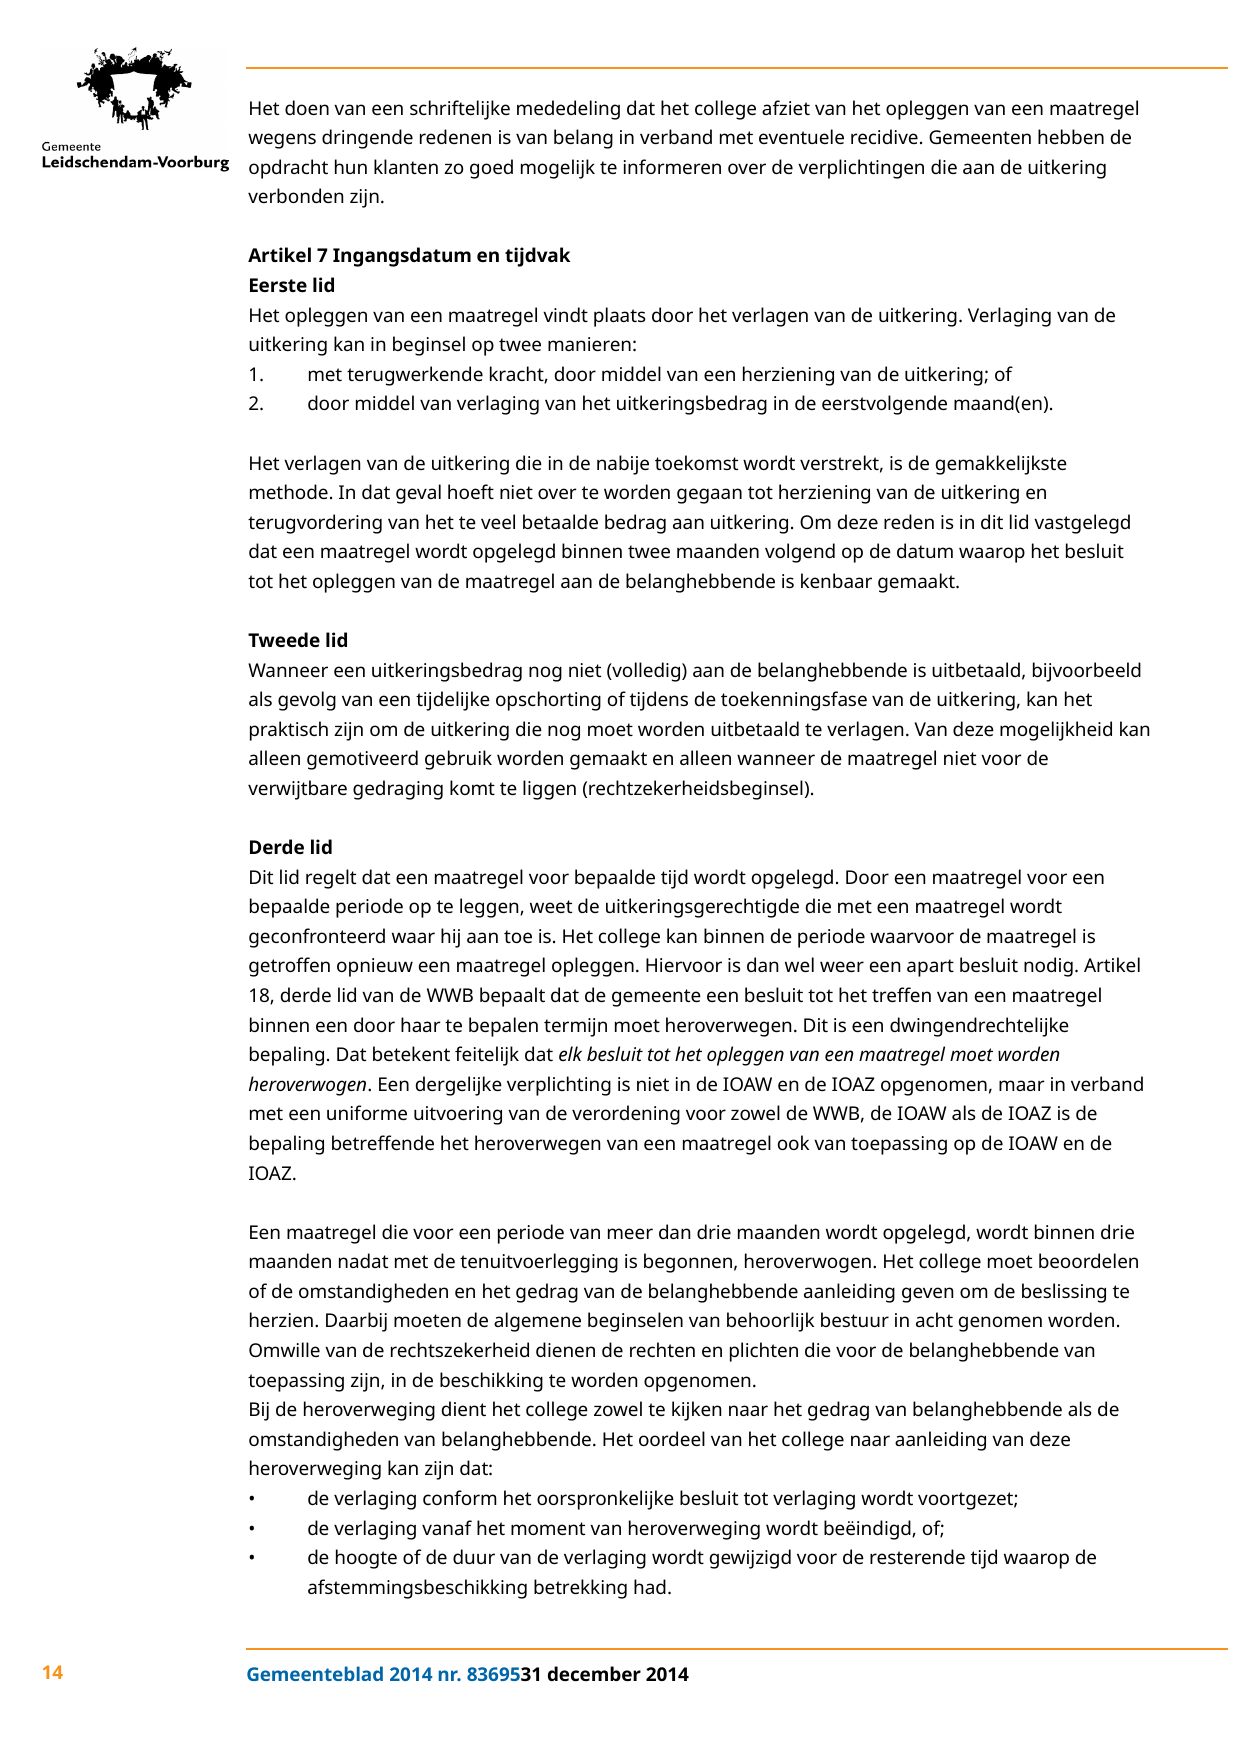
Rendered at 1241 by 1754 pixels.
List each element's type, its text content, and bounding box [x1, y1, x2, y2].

text Eerste lid [248, 272, 1152, 298]
list de hoogte of de duur van de verlaging wordt gewijzigd voor de resterende tijd waarop de afstemmingsbeschikking betrekking had. [248, 1544, 1152, 1600]
picture [41, 47, 231, 172]
text Het opleggen van een maatregel vindt plaats door het verlagen van de uitkering. Verlaging van de uitkering kan in beginsel op twee manieren: [248, 302, 1152, 357]
text Een maatregel die voor een periode van meer dan drie maanden wordt opgelegd, wordt binnen drie maanden nadat met de tenuitvoerlegging is begonnen, heroverwogen. Het college moet beoordelen of de omstandigheden en het gedrag van de belanghebbende aanleiding geven om de beslissing te herzien. Daarbij moeten de algemene beginselen van behoorlijk bestuur in acht genomen worden. Omwille van de rechtszekerheid dienen de rechten en plichten die voor de belanghebbende van toepassing zijn, in de beschikking te worden opgenomen. [248, 1219, 1152, 1393]
list met terugwerkende kracht, door middel van een herziening van de uitkering; of [248, 361, 1152, 387]
text Tweede lid [248, 627, 1152, 653]
text Wanneer een uitkeringsbedrag nog niet (volledig) aan de belanghebbende is uitbetaald, bijvoorbeeld als gevolg van een tijdelijke opschorting of tijdens de toekenningsfase van de uitkering, kan het praktisch zijn om de uitkering die nog moet worden uitbetaald te verlagen. Van deze mogelijkheid kan alleen gemotiveerd gebruik worden gemaakt en alleen wanneer de maatregel niet voor de verwijtbare gedraging komt te liggen (rechtzekerheidsbeginsel). [248, 657, 1152, 801]
text Het doen van een schriftelijke mededeling dat het college afziet van het opleggen van een maatregel wegens dringende redenen is van belang in verband met eventuele recidive. Gemeenten hebben de opdracht hun klanten zo goed mogelijk te informeren over de verplichtingen die aan de uitkering verbonden zijn. [248, 95, 1152, 209]
text Derde lid [248, 834, 1152, 860]
text Artikel 7 Ingangsdatum en tijdvak [248, 243, 1152, 268]
list door middel van verlaging van het uitkeringsbedrag in de eerstvolgende maand(en). [248, 391, 1152, 416]
text Het verlagen van de uitkering die in de nabije toekomst wordt verstrekt, is de gemakkelijkste methode. In dat geval hoeft niet over te worden gegaan tot herziening van de uitkering en terugvordering van het te veel betaalde bedrag aan uitkering. Om deze reden is in dit lid vastgelegd dat een maatregel wordt opgelegd binnen twee maanden volgend op de datum waarop het besluit tot het opleggen van de maatregel aan de belanghebbende is kenbaar gemaakt. [248, 450, 1152, 594]
list de verlaging vanaf het moment van heroverweging wordt beëindigd, of; [248, 1515, 1152, 1541]
text Dit lid regelt dat een maatregel voor bepaalde tijd wordt opgelegd. Door een maatregel voor een bepaalde periode op te leggen, weet de uitkeringsgerechtigde die met een maatregel wordt geconfronteerd waar hij aan toe is. Het college kan binnen de periode waarvoor de maatregel is getroffen opnieuw een maatregel opleggen. Hiervoor is dan wel weer een apart besluit nodig. Artikel 18, derde lid van de WWB bepaalt dat de gemeente een besluit tot het treffen van een maatregel binnen een door haar te bepalen termijn moet heroverwegen. Dit is een dwingendrechtelijke bepaling. Dat betekent feitelijk dat elk besluit tot het opleggen van een maatregel moet worden heroverwogen. Een dergelijke verplichting is niet in de IOAW en de IOAZ opgenomen, maar in verband met een uniforme uitvoering van de verordening voor zowel de WWB, de IOAW als de IOAZ is de bepaling betreffende het heroverwegen van een maatregel ook van toepassing op de IOAW en de IOAZ. [248, 864, 1152, 1186]
text Bij de heroverweging dient het college zowel te kijken naar het gedrag van belanghebbende als de omstandigheden van belanghebbende. Het oordeel van het college naar aanleiding van deze heroverweging kan zijn dat: [248, 1396, 1152, 1481]
list de verlaging conform het oorspronkelijke besluit tot verlaging wordt voortgezet; [248, 1485, 1152, 1511]
